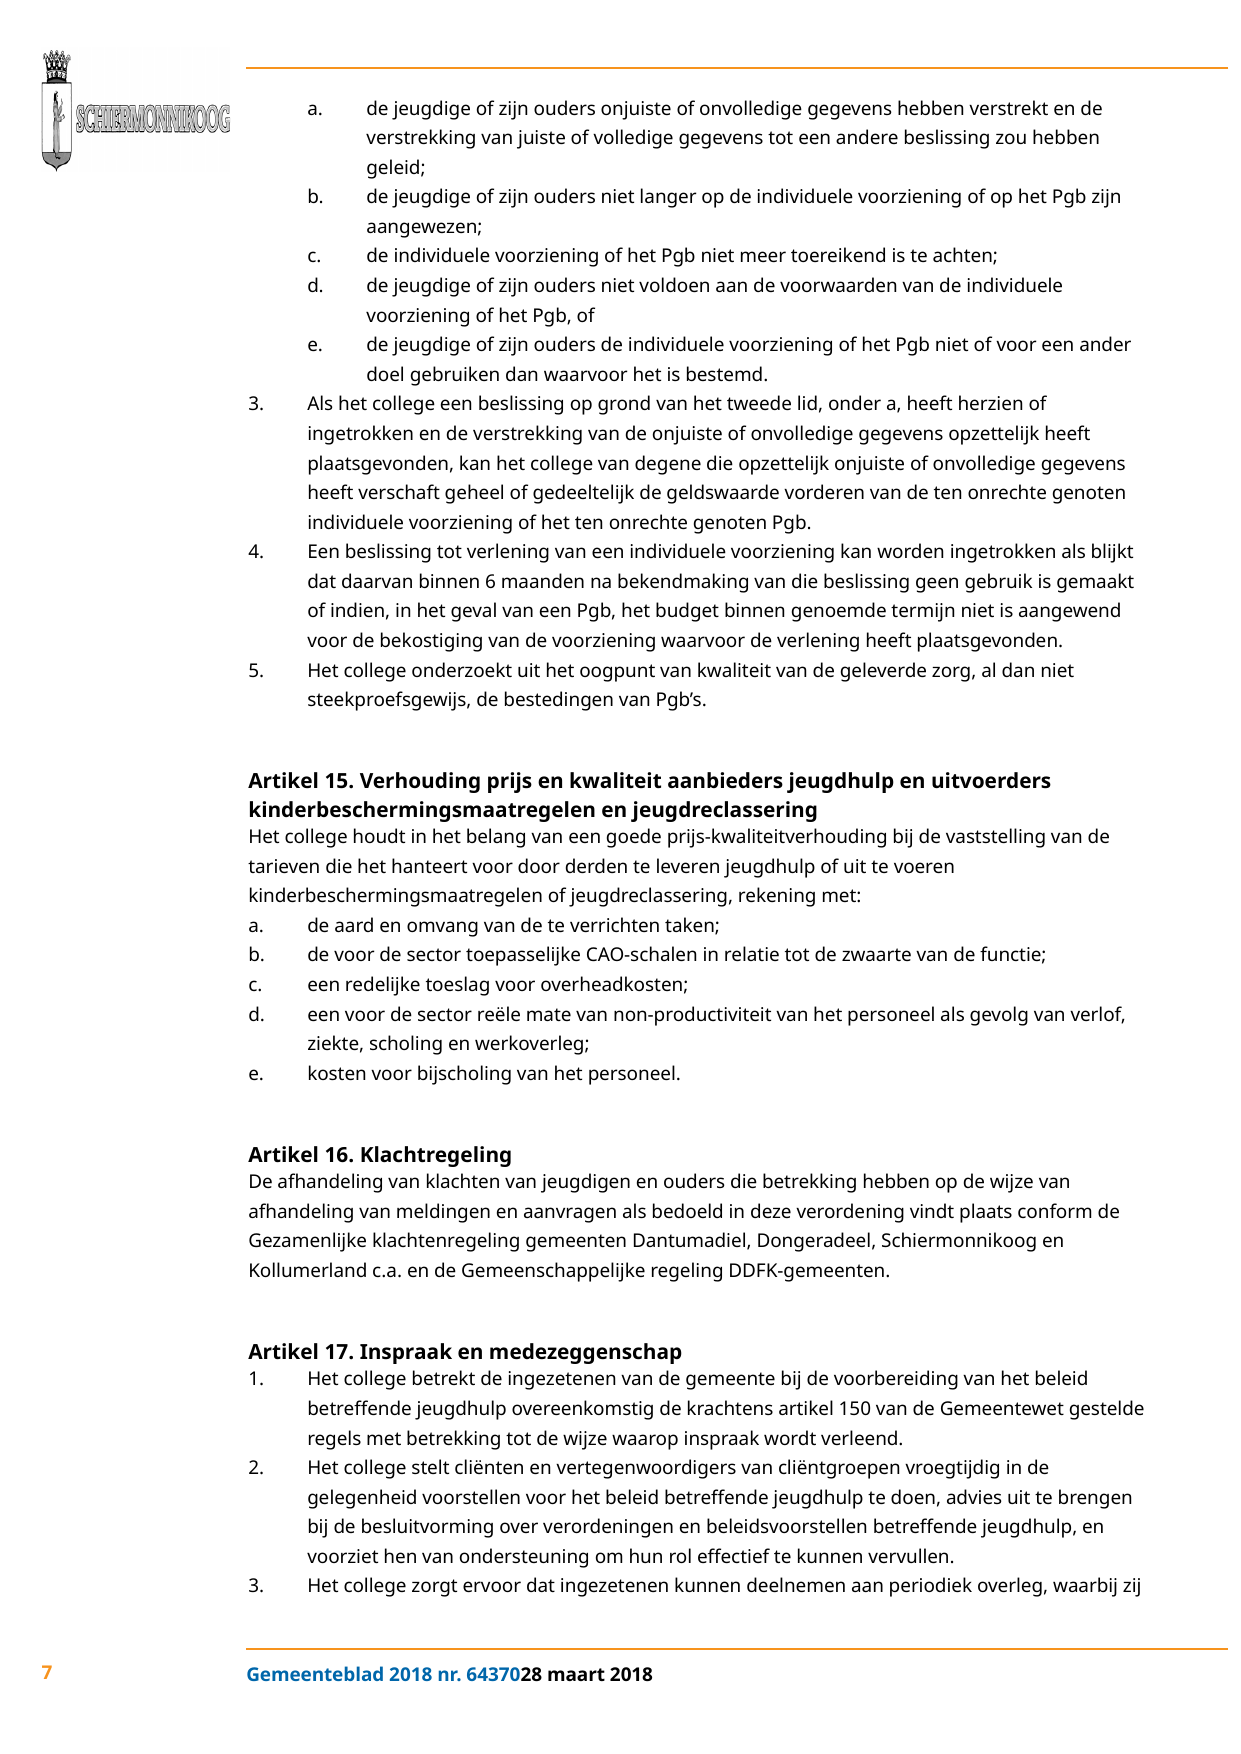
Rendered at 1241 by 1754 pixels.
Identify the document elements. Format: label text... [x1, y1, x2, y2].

list Het college stelt cliënten en vertegenwoordigers van cliëntgroepen vroegtijdig in de gelegenheid voorstellen voor het beleid betreffende jeugdhulp te doen, advies uit te brengen bij de besluitvorming over verordeningen en beleidsvoorstellen betreffende jeugdhulp, en voorziet hen van ondersteuning om hun rol effectief te kunnen vervullen. [248, 1454, 1152, 1569]
list Als het college een beslissing op grond van het tweede lid, onder a, heeft herzien of ingetrokken en de verstrekking van de onjuiste of onvolledige gegevens opzettelijk heeft plaatsgevonden, kan het college van degene die opzettelijk onjuiste of onvolledige gegevens heeft verschaft geheel of gedeeltelijk de geldswaarde vorderen van de ten onrechte genoten individuele voorziening of het ten onrechte genoten Pgb. [248, 391, 1152, 535]
list de jeugdige of zijn ouders niet voldoen aan de voorwaarden van de individuele voorziening of het Pgb, of [307, 272, 1152, 328]
text Artikel 17. Inspraak en medezeggenschap [248, 1337, 1152, 1366]
list de jeugdige of zijn ouders de individuele voorziening of het Pgb niet of voor een ander doel gebruiken dan waarvoor het is bestemd. [307, 331, 1152, 387]
text Artikel 15. Verhouding prijs en kwaliteit aanbieders jeugdhulp en uitvoerders kinderbeschermingsmaatregelen en jeugdreclassering [248, 766, 1152, 823]
list de jeugdige of zijn ouders niet langer op de individuele voorziening of op het Pgb zijn aangewezen; [307, 183, 1152, 239]
list Een beslissing tot verlening van een individuele voorziening kan worden ingetrokken als blijkt dat daarvan binnen 6 maanden na bekendmaking van die beslissing geen gebruik is gemaakt of indien, in het geval van een Pgb, het budget binnen genoemde termijn niet is aangewend voor de bekostiging van de voorziening waarvoor de verlening heeft plaatsgevonden. [248, 538, 1152, 653]
list de voor de sector toepasselijke CAO-schalen in relatie tot de zwaarte van de functie; [248, 942, 1152, 967]
list een redelijke toeslag voor overheadkosten; [248, 971, 1152, 997]
text Het college houdt in het belang van een goede prijs-kwaliteitverhouding bij de vaststelling van de tarieven die het hanteert voor door derden te leveren jeugdhulp of uit te voeren kinderbeschermingsmaatregelen of jeugdreclassering, rekening met: [248, 823, 1152, 908]
list Het college zorgt ervoor dat ingezetenen kunnen deelnemen aan periodiek overleg, waarbij zij [248, 1573, 1152, 1598]
list een voor de sector reële mate van non-productiviteit van het personeel als gevolg van verlof, ziekte, scholing en werkoverleg; [248, 1001, 1152, 1056]
list de jeugdige of zijn ouders onjuiste of onvolledige gegevens hebben verstrekt en de verstrekking van juiste of volledige gegevens tot een andere beslissing zou hebben geleid; [307, 95, 1152, 180]
list Het college betrekt de ingezetenen van de gemeente bij de voorbereiding van het beleid betreffende jeugdhulp overeenkomstig de krachtens artikel 150 van de Gemeentewet gestelde regels met betrekking tot de wijze waarop inspraak wordt verleend. [248, 1366, 1152, 1451]
list de individuele voorziening of het Pgb niet meer toereikend is te achten; [307, 243, 1152, 268]
list de aard en omvang van de te verrichten taken; [248, 912, 1152, 938]
list Het college onderzoekt uit het oogpunt van kwaliteit van de geleverde zorg, al dan niet steekproefsgewijs, de bestedingen van Pgb’s. [248, 657, 1152, 712]
text De afhandeling van klachten van jeugdigen en ouders die betrekking hebben op de wijze van afhandeling van meldingen en aanvragen als bedoeld in deze verordening vindt plaats conform de Gezamenlijke klachtenregeling gemeenten Dantumadiel, Dongeradeel, Schiermonnikoog en Kollumerland c.a. en de Gemeenschappelijke regeling DDFK-gemeenten. [248, 1168, 1152, 1283]
picture [41, 47, 231, 172]
list kosten voor bijscholing van het personeel. [248, 1060, 1152, 1086]
text Artikel 16. Klachtregeling [248, 1140, 1152, 1168]
